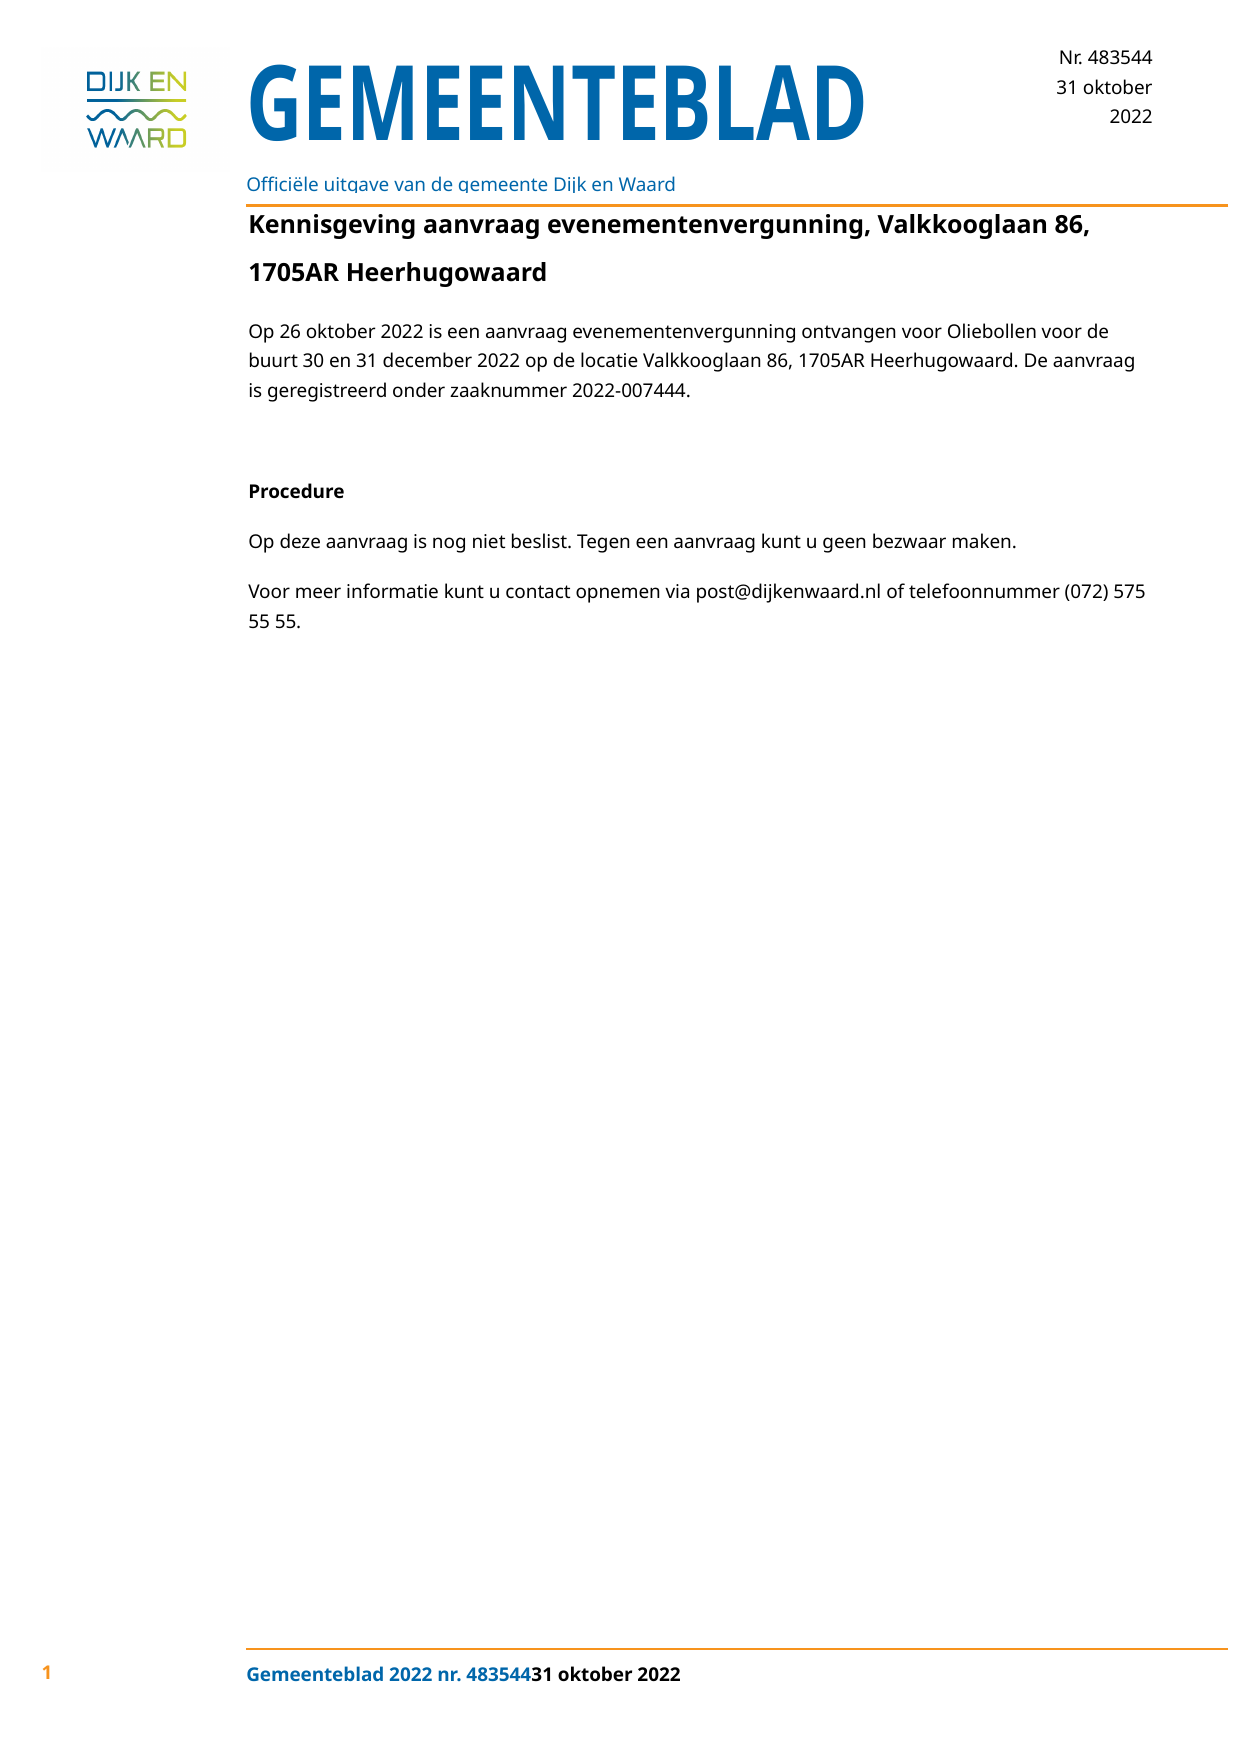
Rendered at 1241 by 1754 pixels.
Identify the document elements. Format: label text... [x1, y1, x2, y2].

text Procedure [248, 478, 1152, 504]
text Voor meer informatie kunt u contact opnemen via post@dijkenwaard.nl of telefoonnummer (072) 575 55 55. [248, 579, 1152, 634]
text Kennisgeving aanvraag evenementenvergunning, Valkkooglaan 86, 1705AR Heerhugowaard [248, 207, 1152, 288]
picture [41, 47, 231, 172]
text Op deze aanvraag is nog niet beslist. Tegen een aanvraag kunt u geen bezwaar maken. [248, 528, 1152, 554]
text Op 26 oktober 2022 is een aanvraag evenementenvergunning ontvangen voor Oliebollen voor de buurt 30 en 31 december 2022 op de locatie Valkkooglaan 86, 1705AR Heerhugowaard. De aanvraag is geregistreerd onder zaaknummer 2022-007444. [248, 318, 1152, 403]
